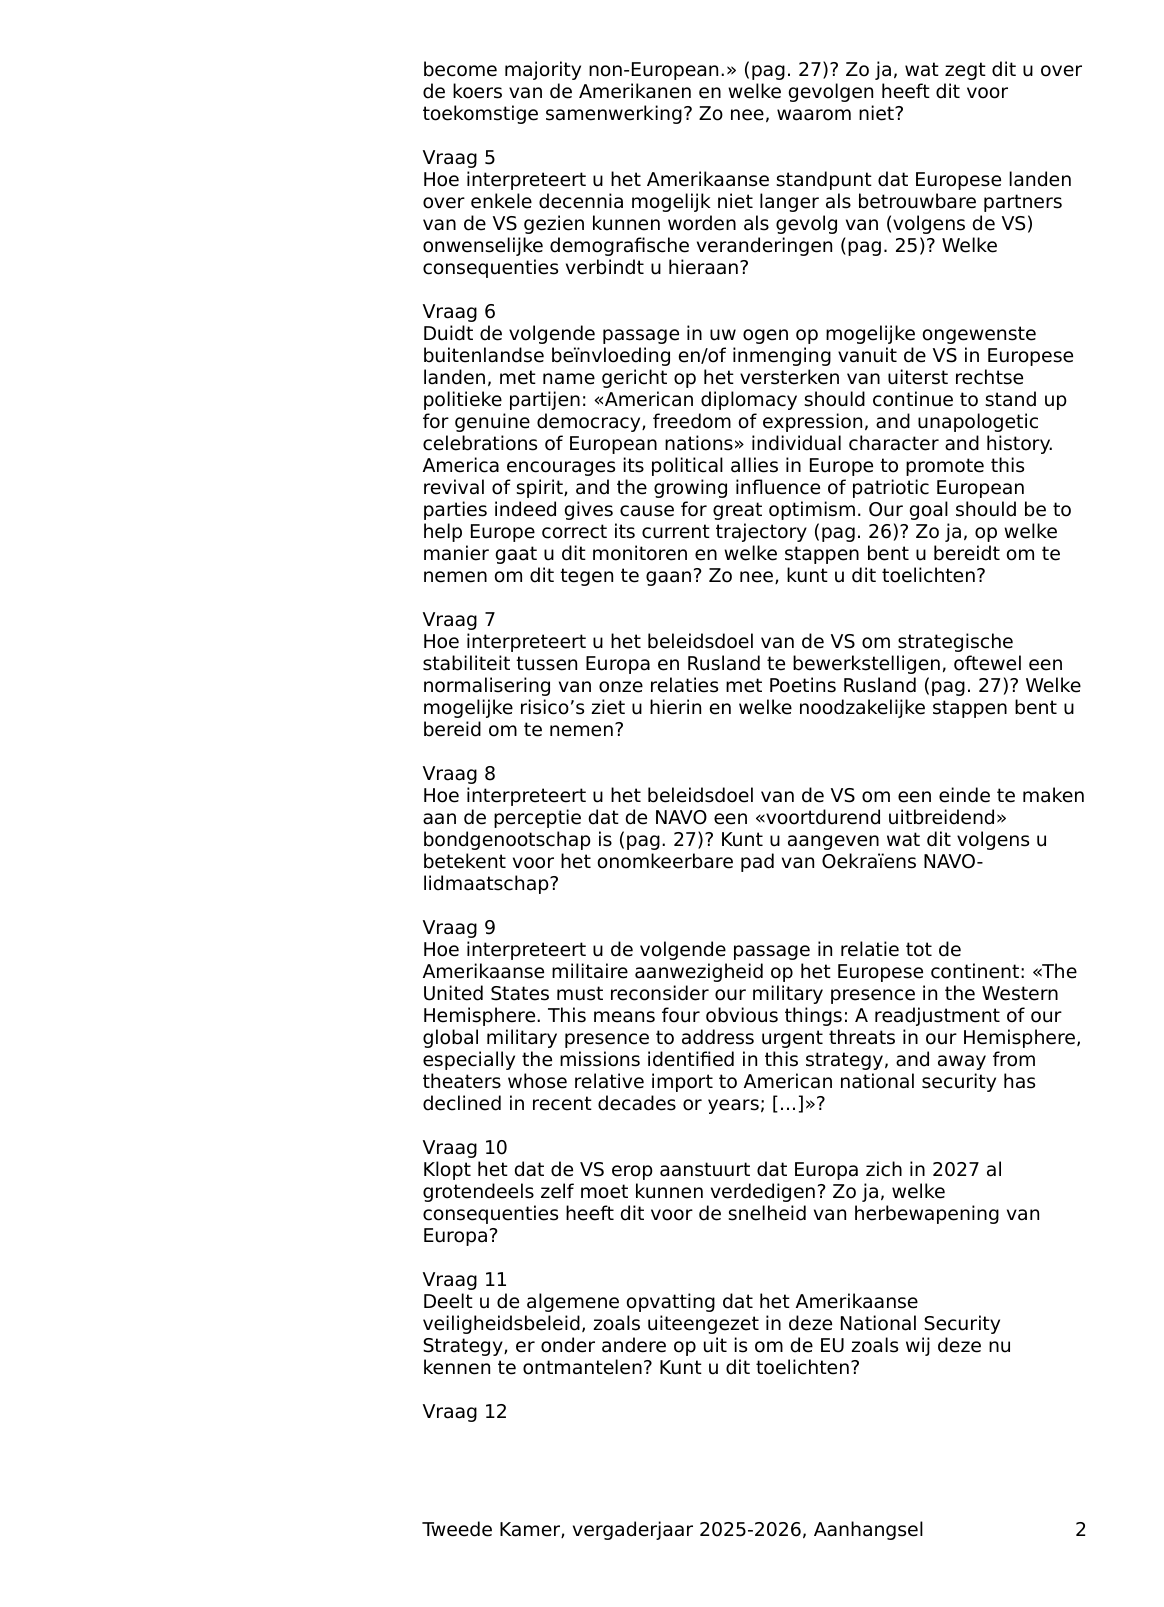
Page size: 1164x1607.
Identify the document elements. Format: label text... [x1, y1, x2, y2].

text Hoe interpreteert u het beleidsdoel van de VS om een einde te maken aan de perceptie dat de NAVO een «voortdurend uitbreidend» bondgenootschap is (pag. 27)? Kunt u aangeven wat dit volgens u betekent voor het onomkeerbare pad van Oekraïens NAVO-lidmaatschap? [422, 785, 1087, 895]
text Vraag 5 [422, 147, 1087, 169]
text Klopt het dat de VS erop aanstuurt dat Europa zich in 2027 al grotendeels zelf moet kunnen verdedigen? Zo ja, welke consequenties heeft dit voor de snelheid van herbewapening van Europa? [422, 1159, 1087, 1247]
text Deelt u de algemene opvatting dat het Amerikaanse veiligheidsbeleid, zoals uiteengezet in deze National Security Strategy, er onder andere op uit is om de EU zoals wij deze nu kennen te ontmantelen? Kunt u dit toelichten? [422, 1291, 1087, 1379]
text Hoe interpreteert u het Amerikaanse standpunt dat Europese landen over enkele decennia mogelijk niet langer als betrouwbare partners van de VS gezien kunnen worden als gevolg van (volgens de VS) onwenselijke demografische veranderingen (pag. 25)? Welke consequenties verbindt u hieraan? [422, 169, 1087, 279]
text Hoe interpreteert u het beleidsdoel van de VS om strategische stabiliteit tussen Europa en Rusland te bewerkstelligen, oftewel een normalisering van onze relaties met Poetins Rusland (pag. 27)? Welke mogelijke risico’s ziet u hierin en welke noodzakelijke stappen bent u bereid om te nemen? [422, 631, 1087, 741]
text Vraag 10 [422, 1137, 1087, 1159]
text Vraag 9 [422, 917, 1087, 939]
text Duidt de volgende passage in uw ogen op mogelijke ongewenste buitenlandse beïnvloeding en/of inmenging vanuit de VS in Europese landen, met name gericht op het versterken van uiterst rechtse politieke partijen: «American diplomacy should continue to stand up for genuine democracy, freedom of expression, and unapologetic celebrations of European nations» individual character and history. America encourages its political allies in Europe to promote this revival of spirit, and the growing influence of patriotic European parties indeed gives cause for great optimism. Our goal should be to help Europe correct its current trajectory (pag. 26)? Zo ja, op welke manier gaat u dit monitoren en welke stappen bent u bereidt om te nemen om dit tegen te gaan? Zo nee, kunt u dit toelichten? [422, 323, 1087, 587]
text Vraag 8 [422, 763, 1087, 785]
text Vraag 11 [422, 1269, 1087, 1291]
text Hoe interpreteert u de volgende passage in relatie tot de Amerikaanse militaire aanwezigheid op het Europese continent: «The United States must reconsider our military presence in the Western Hemisphere. This means four obvious things: A readjustment of our global military presence to address urgent threats in our Hemisphere, especially the missions identified in this strategy, and away from theaters whose relative import to American national security has declined in recent decades or years; [...]»? [422, 939, 1087, 1115]
text Vraag 6 [422, 301, 1087, 323]
text become majority non-European.» (pag. 27)? Zo ja, wat zegt dit u over de koers van de Amerikanen en welke gevolgen heeft dit voor toekomstige samenwerking? Zo nee, waarom niet? [422, 59, 1087, 125]
text Vraag 7 [422, 609, 1087, 631]
text Vraag 12 [422, 1401, 1087, 1423]
